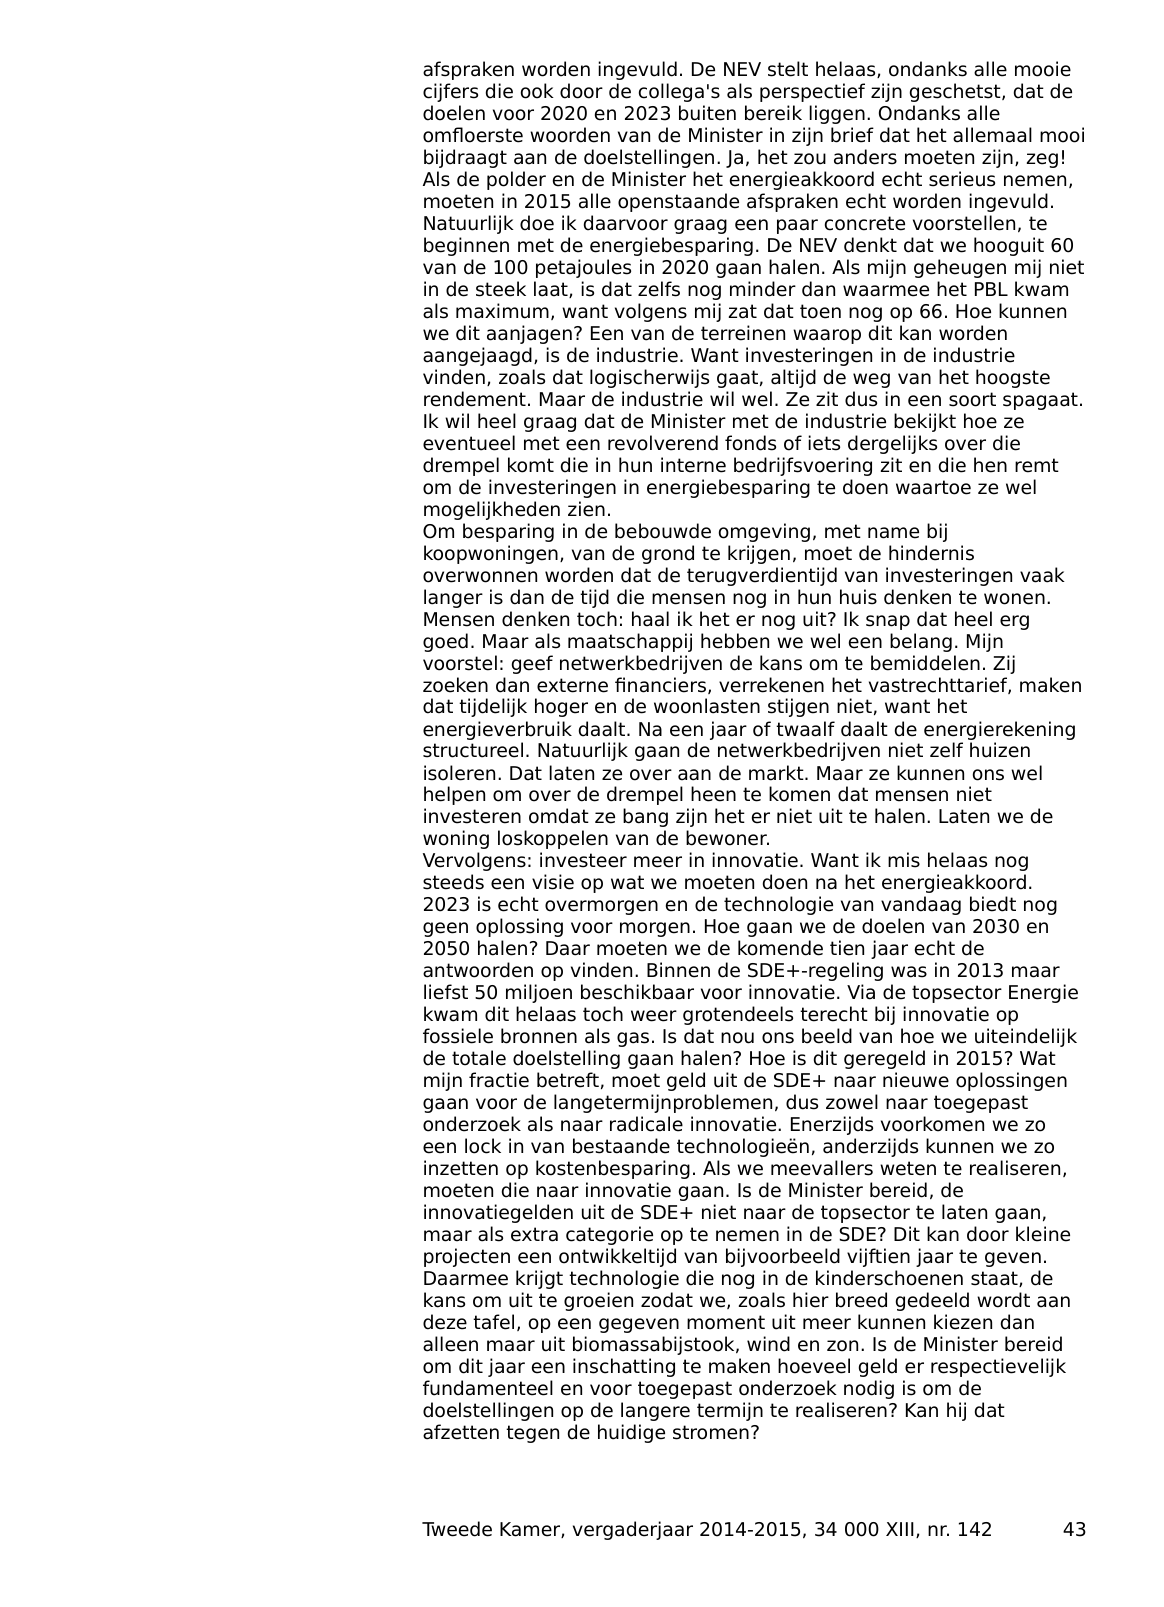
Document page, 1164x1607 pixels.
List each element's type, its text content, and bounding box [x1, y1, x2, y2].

text Om besparing in de bebouwde omgeving, met name bij koopwoningen, van de grond te krijgen, moet de hindernis overwonnen worden dat de terugverdientijd van investeringen vaak langer is dan de tijd die mensen nog in hun huis denken te wonen. Mensen denken toch: haal ik het er nog uit? Ik snap dat heel erg goed. Maar als maatschappij hebben we wel een belang. Mijn voorstel: geef netwerkbedrijven de kans om te bemiddelen. Zij zoeken dan externe financiers, verrekenen het vastrechttarief, maken dat tijdelijk hoger en de woonlasten stijgen niet, want het energieverbruik daalt. Na een jaar of twaalf daalt de energierekening structureel. Natuurlijk gaan de netwerkbedrijven niet zelf huizen isoleren. Dat laten ze over aan de markt. Maar ze kunnen ons wel helpen om over de drempel heen te komen dat mensen niet investeren omdat ze bang zijn het er niet uit te halen. Laten we de woning loskoppelen van de bewoner. [422, 521, 1087, 850]
text Vervolgens: investeer meer in innovatie. Want ik mis helaas nog steeds een visie op wat we moeten doen na het energieakkoord. 2023 is echt overmorgen en de technologie van vandaag biedt nog geen oplossing voor morgen. Hoe gaan we de doelen van 2030 en 2050 halen? Daar moeten we de komende tien jaar echt de antwoorden op vinden. Binnen de SDE+-regeling was in 2013 maar liefst 50 miljoen beschikbaar voor innovatie. Via de topsector Energie kwam dit helaas toch weer grotendeels terecht bij innovatie op fossiele bronnen als gas. Is dat nou ons beeld van hoe we uiteindelijk de totale doelstelling gaan halen? Hoe is dit geregeld in 2015? Wat mijn fractie betreft, moet geld uit de SDE+ naar nieuwe oplossingen gaan voor de langetermijnproblemen, dus zowel naar toegepast onderzoek als naar radicale innovatie. Enerzijds voorkomen we zo een lock in van bestaande technologieën, anderzijds kunnen we zo inzetten op kostenbesparing. Als we meevallers weten te realiseren, moeten die naar innovatie gaan. Is de Minister bereid, de innovatiegelden uit de SDE+ niet naar de topsector te laten gaan, maar als extra categorie op te nemen in de SDE? Dit kan door kleine projecten een ontwikkeltijd van bijvoorbeeld vijftien jaar te geven. Daarmee krijgt technologie die nog in de kinderschoenen staat, de kans om uit te groeien zodat we, zoals hier breed gedeeld wordt aan deze tafel, op een gegeven moment uit meer kunnen kiezen dan alleen maar uit biomassabijstook, wind en zon. Is de Minister bereid om dit jaar een inschatting te maken hoeveel geld er respectievelijk fundamenteel en voor toegepast onderzoek nodig is om de doelstellingen op de langere termijn te realiseren? Kan hij dat afzetten tegen de huidige stromen? [422, 850, 1087, 1444]
text Als de polder en de Minister het energieakkoord echt serieus nemen, moeten in 2015 alle openstaande afspraken echt worden ingevuld. Natuurlijk doe ik daarvoor graag een paar concrete voorstellen, te beginnen met de energiebesparing. De NEV denkt dat we hooguit 60 van de 100 petajoules in 2020 gaan halen. Als mijn geheugen mij niet in de steek laat, is dat zelfs nog minder dan waarmee het PBL kwam als maximum, want volgens mij zat dat toen nog op 66. Hoe kunnen we dit aanjagen? Een van de terreinen waarop dit kan worden aangejaagd, is de industrie. Want investeringen in de industrie vinden, zoals dat logischerwijs gaat, altijd de weg van het hoogste rendement. Maar de industrie wil wel. Ze zit dus in een soort spagaat. Ik wil heel graag dat de Minister met de industrie bekijkt hoe ze eventueel met een revolverend fonds of iets dergelijks over die drempel komt die in hun interne bedrijfsvoering zit en die hen remt om de investeringen in energiebesparing te doen waartoe ze wel mogelijkheden zien. [422, 169, 1087, 521]
text afspraken worden ingevuld. De NEV stelt helaas, ondanks alle mooie cijfers die ook door de collega's als perspectief zijn geschetst, dat de doelen voor 2020 en 2023 buiten bereik liggen. Ondanks alle omfloerste woorden van de Minister in zijn brief dat het allemaal mooi bijdraagt aan de doelstellingen. Ja, het zou anders moeten zijn, zeg! [422, 59, 1087, 169]
